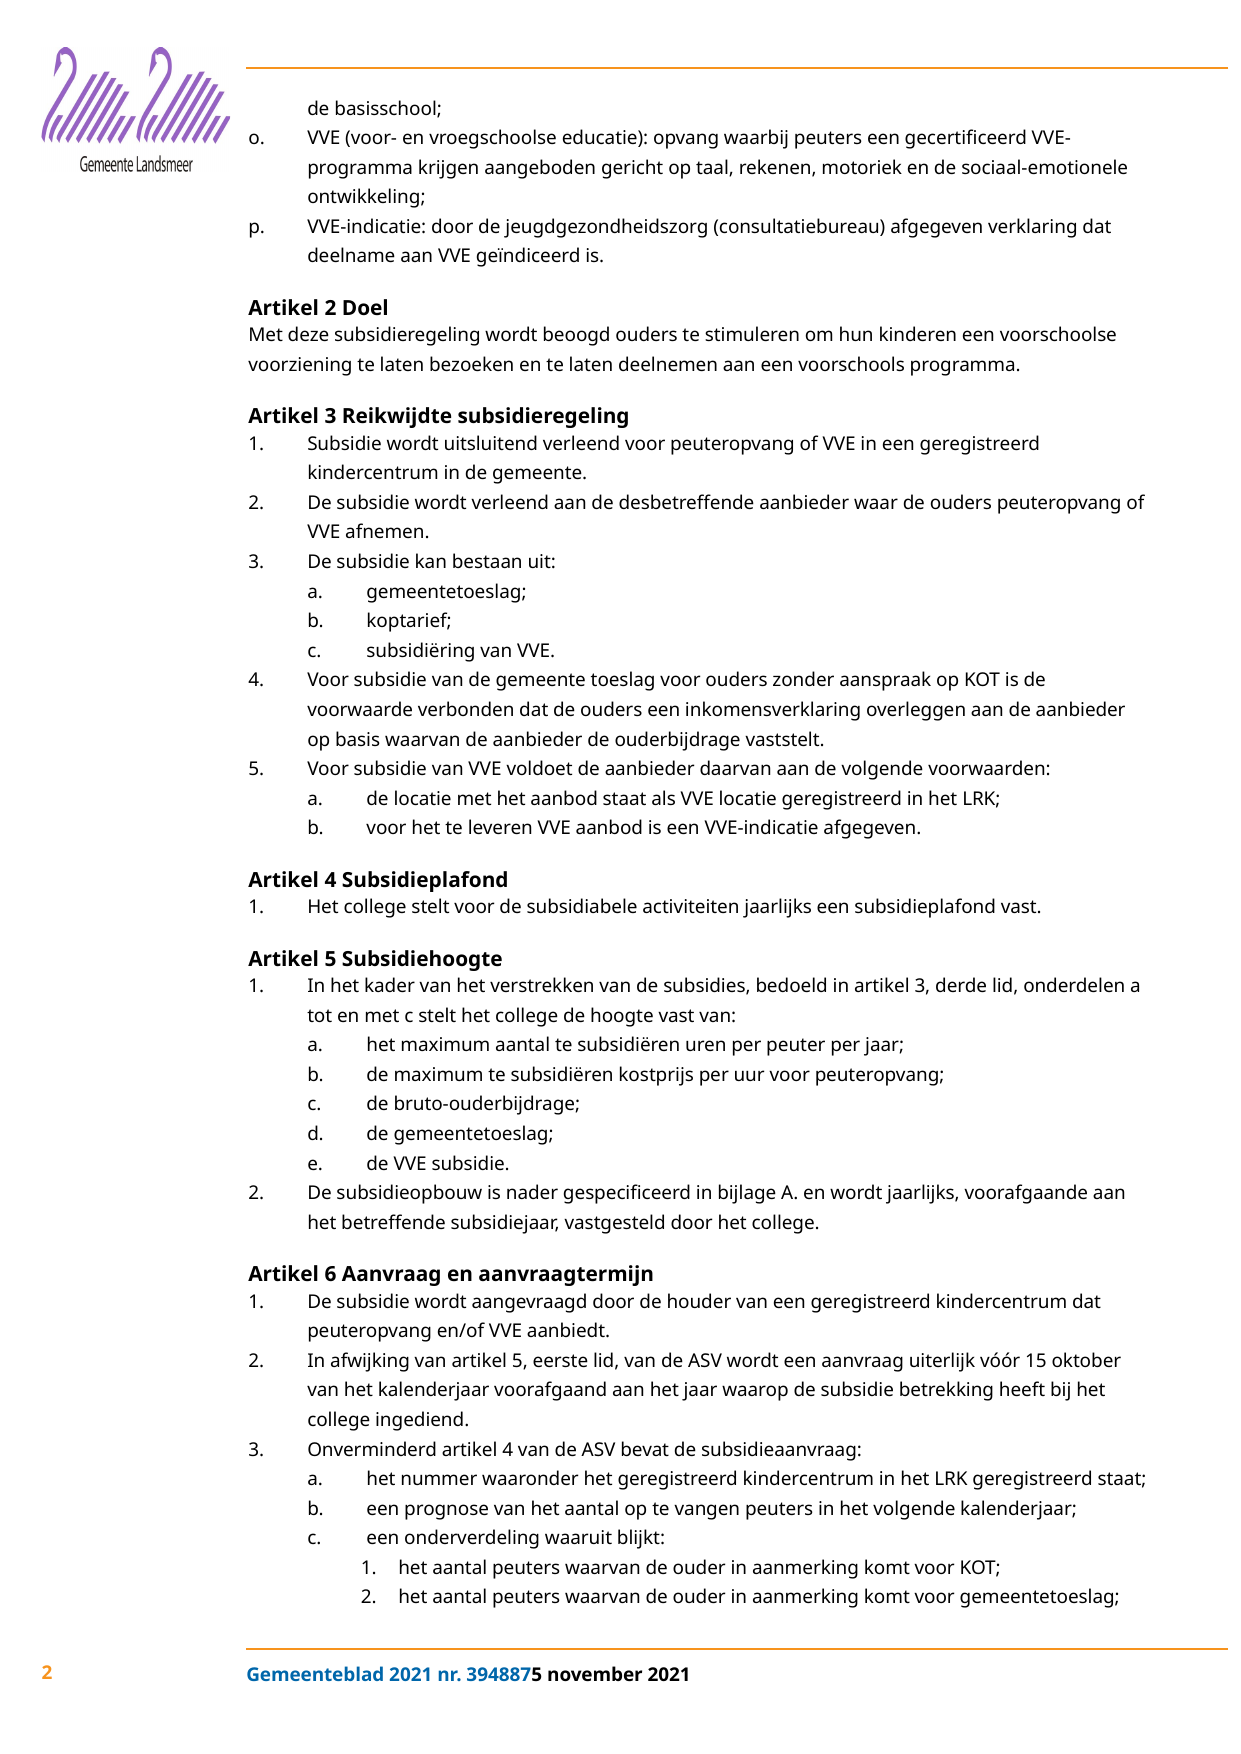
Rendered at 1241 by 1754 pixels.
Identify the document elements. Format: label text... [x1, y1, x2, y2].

list Voor subsidie van de gemeente toeslag voor ouders zonder aanspraak op KOT is de voorwaarde verbonden dat de ouders een inkomensverklaring overleggen aan de aanbieder op basis waarvan de aanbieder de ouderbijdrage vaststelt. [248, 667, 1152, 752]
list De subsidie wordt verleend aan de desbetreffende aanbieder waar de ouders peuteropvang of VVE afnemen. [248, 489, 1152, 544]
list gemeentetoeslag; [307, 578, 1152, 604]
text Artikel 2 Doel [248, 293, 1152, 322]
list In afwijking van artikel 5, eerste lid, van de ASV wordt een aanvraag uiterlijk vóór 15 oktober van het kalenderjaar voorafgaand aan het jaar waarop de subsidie betrekking heeft bij het college ingediend. [248, 1347, 1152, 1432]
list de maximum te subsidiëren kostprijs per uur voor peuteropvang; [307, 1061, 1152, 1087]
list de locatie met het aanbod staat als VVE locatie geregistreerd in het LRK; [307, 785, 1152, 811]
text Artikel 3 Reikwijdte subsidieregeling [248, 402, 1152, 430]
list het aantal peuters waarvan de ouder in aanmerking komt voor gemeentetoeslag; [361, 1584, 1152, 1609]
list de gemeentetoeslag; [307, 1120, 1152, 1146]
list het nummer waaronder het geregistreerd kindercentrum in het LRK geregistreerd staat; [307, 1465, 1152, 1491]
list de VVE subsidie. [307, 1150, 1152, 1176]
list VVE (voor- en vroegschoolse educatie): opvang waarbij peuters een gecertificeerd VVE-programma krijgen aangeboden gericht op taal, rekenen, motoriek en de sociaal-emotionele ontwikkeling; [248, 124, 1152, 209]
list een onderverdeling waaruit blijkt: [307, 1524, 1152, 1550]
text Artikel 4 Subsidieplafond [248, 865, 1152, 893]
list Onverminderd artikel 4 van de ASV bevat de subsidieaanvraag: [248, 1436, 1152, 1461]
text Met deze subsidieregeling wordt beoogd ouders te stimuleren om hun kinderen een voorschoolse voorziening te laten bezoeken en te laten deelnemen aan een voorschools programma. [248, 322, 1152, 377]
list De subsidie wordt aangevraagd door de houder van een geregistreerd kindercentrum dat peuteropvang en/of VVE aanbiedt. [248, 1288, 1152, 1343]
list De subsidie kan bestaan uit: [248, 548, 1152, 574]
list koptarief; [307, 607, 1152, 633]
list voor het te leveren VVE aanbod is een VVE-indicatie afgegeven. [307, 814, 1152, 840]
list het aantal peuters waarvan de ouder in aanmerking komt voor KOT; [361, 1554, 1152, 1580]
list De subsidieopbouw is nader gespecificeerd in bijlage A. en wordt jaarlijks, voorafgaande aan het betreffende subsidiejaar, vastgesteld door het college. [248, 1179, 1152, 1235]
picture [41, 47, 231, 172]
text Artikel 5 Subsidiehoogte [248, 944, 1152, 972]
list Subsidie wordt uitsluitend verleend voor peuteropvang of VVE in een geregistreerd kindercentrum in de gemeente. [248, 430, 1152, 485]
list een prognose van het aantal op te vangen peuters in het volgende kalenderjaar; [307, 1495, 1152, 1521]
list het maximum aantal te subsidiëren uren per peuter per jaar; [307, 1031, 1152, 1057]
list subsidiëring van VVE. [307, 637, 1152, 663]
list Het college stelt voor de subsidiabele activiteiten jaarlijks een subsidieplafond vast. [248, 893, 1152, 919]
list In het kader van het verstrekken van de subsidies, bedoeld in artikel 3, derde lid, onderdelen a tot en met c stelt het college de hoogte vast van: [248, 972, 1152, 1028]
list VVE-indicatie: door de jeugdgezondheidszorg (consultatiebureau) afgegeven verklaring dat deelname aan VVE geïndiceerd is. [248, 213, 1152, 268]
list Voor subsidie van VVE voldoet de aanbieder daarvan aan de volgende voorwaarden: [248, 755, 1152, 781]
text Artikel 6 Aanvraag en aanvraagtermijn [248, 1259, 1152, 1288]
list de basisschool; [248, 95, 1152, 121]
list de bruto-ouderbijdrage; [307, 1091, 1152, 1116]
